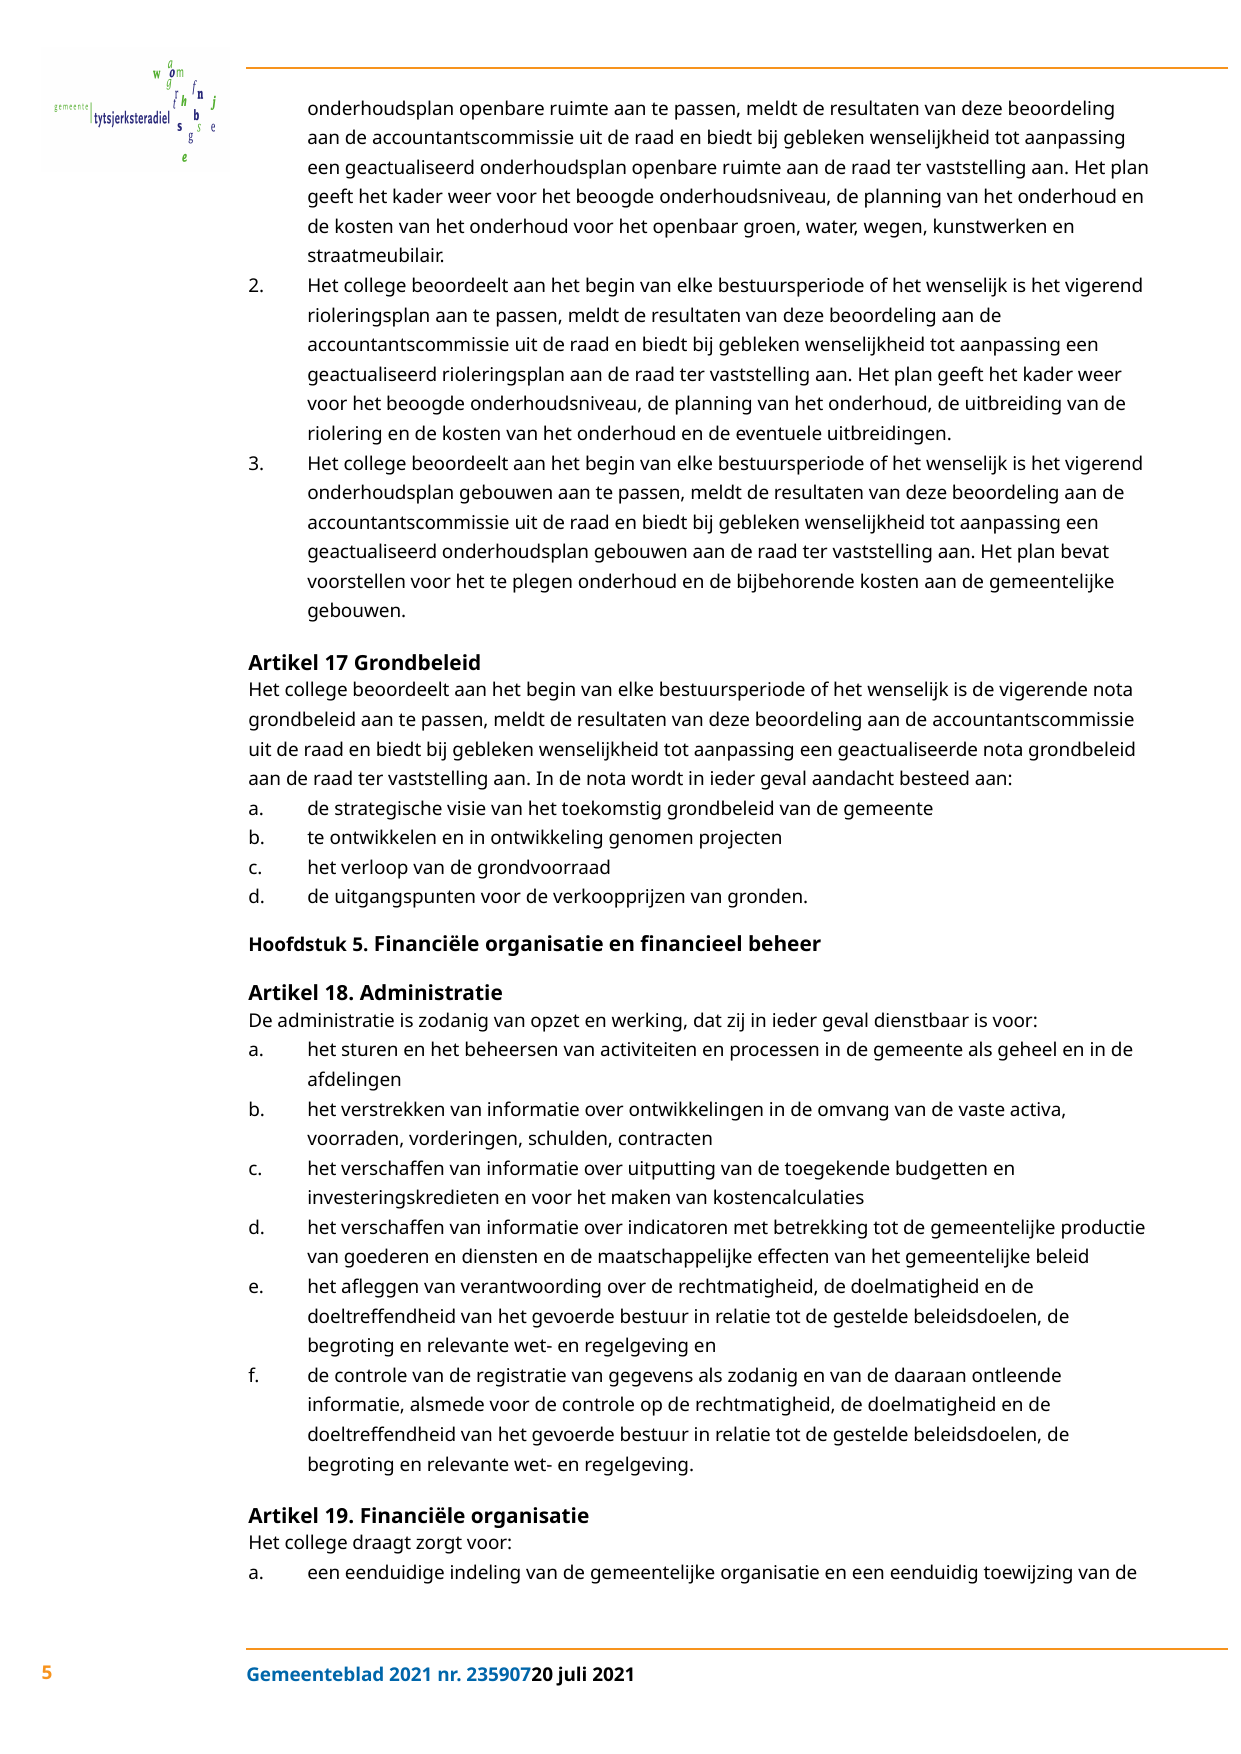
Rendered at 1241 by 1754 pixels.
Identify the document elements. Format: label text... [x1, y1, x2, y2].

text Het college beoordeelt aan het begin van elke bestuursperiode of het wenselijk is de vigerende nota grondbeleid aan te passen, meldt de resultaten van deze beoordeling aan de accountantscommissie uit de raad en biedt bij gebleken wenselijkheid tot aanpassing een geactualiseerde nota grondbeleid aan de raad ter vaststelling aan. In de nota wordt in ieder geval aandacht besteed aan: [248, 677, 1152, 791]
list het afleggen van verantwoording over de rechtmatigheid, de doelmatigheid en de doeltreffendheid van het gevoerde bestuur in relatie tot de gestelde beleidsdoelen, de begroting en relevante wet- en regelgeving en [248, 1273, 1152, 1358]
text Artikel 19. Financiële organisatie [248, 1501, 1152, 1529]
text Het college draagt zorgt voor: [248, 1529, 1152, 1555]
list het verschaffen van informatie over uitputting van de toegekende budgetten en investeringskredieten en voor het maken van kostencalculaties [248, 1155, 1152, 1210]
list het verloop van de grondvoorraad [248, 854, 1152, 880]
list het verstrekken van informatie over ontwikkelingen in de omvang van de vaste activa, voorraden, vorderingen, schulden, contracten [248, 1096, 1152, 1151]
list Het college beoordeelt aan het begin van elke bestuursperiode of het wenselijk is het vigerend rioleringsplan aan te passen, meldt de resultaten van deze beoordeling aan de accountantscommissie uit de raad en biedt bij gebleken wenselijkheid tot aanpassing een geactualiseerd rioleringsplan aan de raad ter vaststelling aan. Het plan geeft het kader weer voor het beoogde onderhoudsniveau, de planning van het onderhoud, de uitbreiding van de riolering en de kosten van het onderhoud en de eventuele uitbreidingen. [248, 272, 1152, 446]
list Het college beoordeelt aan het begin van elke bestuursperiode of het wenselijk is het vigerend onderhoudsplan gebouwen aan te passen, meldt de resultaten van deze beoordeling aan de accountantscommissie uit de raad en biedt bij gebleken wenselijkheid tot aanpassing een geactualiseerd onderhoudsplan gebouwen aan de raad ter vaststelling aan. Het plan bevat voorstellen voor het te plegen onderhoud en de bijbehorende kosten aan de gemeentelijke gebouwen. [248, 450, 1152, 623]
picture [41, 47, 231, 172]
list een eenduidige indeling van de gemeentelijke organisatie en een eenduidig toewijzing van de [248, 1559, 1152, 1585]
list onderhoudsplan openbare ruimte aan te passen, meldt de resultaten van deze beoordeling aan de accountantscommissie uit de raad en biedt bij gebleken wenselijkheid tot aanpassing een geactualiseerd onderhoudsplan openbare ruimte aan de raad ter vaststelling aan. Het plan geeft het kader weer voor het beoogde onderhoudsniveau, de planning van het onderhoud en de kosten van het onderhoud voor het openbaar groen, water, wegen, kunstwerken en straatmeubilair. [248, 95, 1152, 268]
text Hoofdstuk 5. Financiële organisatie en financieel beheer [248, 929, 1152, 958]
list het verschaffen van informatie over indicatoren met betrekking tot de gemeentelijke productie van goederen en diensten en de maatschappelijke effecten van het gemeentelijke beleid [248, 1214, 1152, 1269]
text De administratie is zodanig van opzet en werking, dat zij in ieder geval dienstbaar is voor: [248, 1007, 1152, 1033]
list het sturen en het beheersen van activiteiten en processen in de gemeente als geheel en in de afdelingen [248, 1037, 1152, 1092]
list de strategische visie van het toekomstig grondbeleid van de gemeente [248, 795, 1152, 821]
list te ontwikkelen en in ontwikkeling genomen projecten [248, 824, 1152, 850]
list de controle van de registratie van gegevens als zodanig en van de daaraan ontleende informatie, alsmede voor de controle op de rechtmatigheid, de doelmatigheid en de doeltreffendheid van het gevoerde bestuur in relatie tot de gestelde beleidsdoelen, de begroting en relevante wet- en regelgeving. [248, 1362, 1152, 1476]
text Artikel 18. Administratie [248, 978, 1152, 1007]
text Artikel 17 Grondbeleid [248, 648, 1152, 677]
list de uitgangspunten voor de verkoopprijzen van gronden. [248, 884, 1152, 909]
